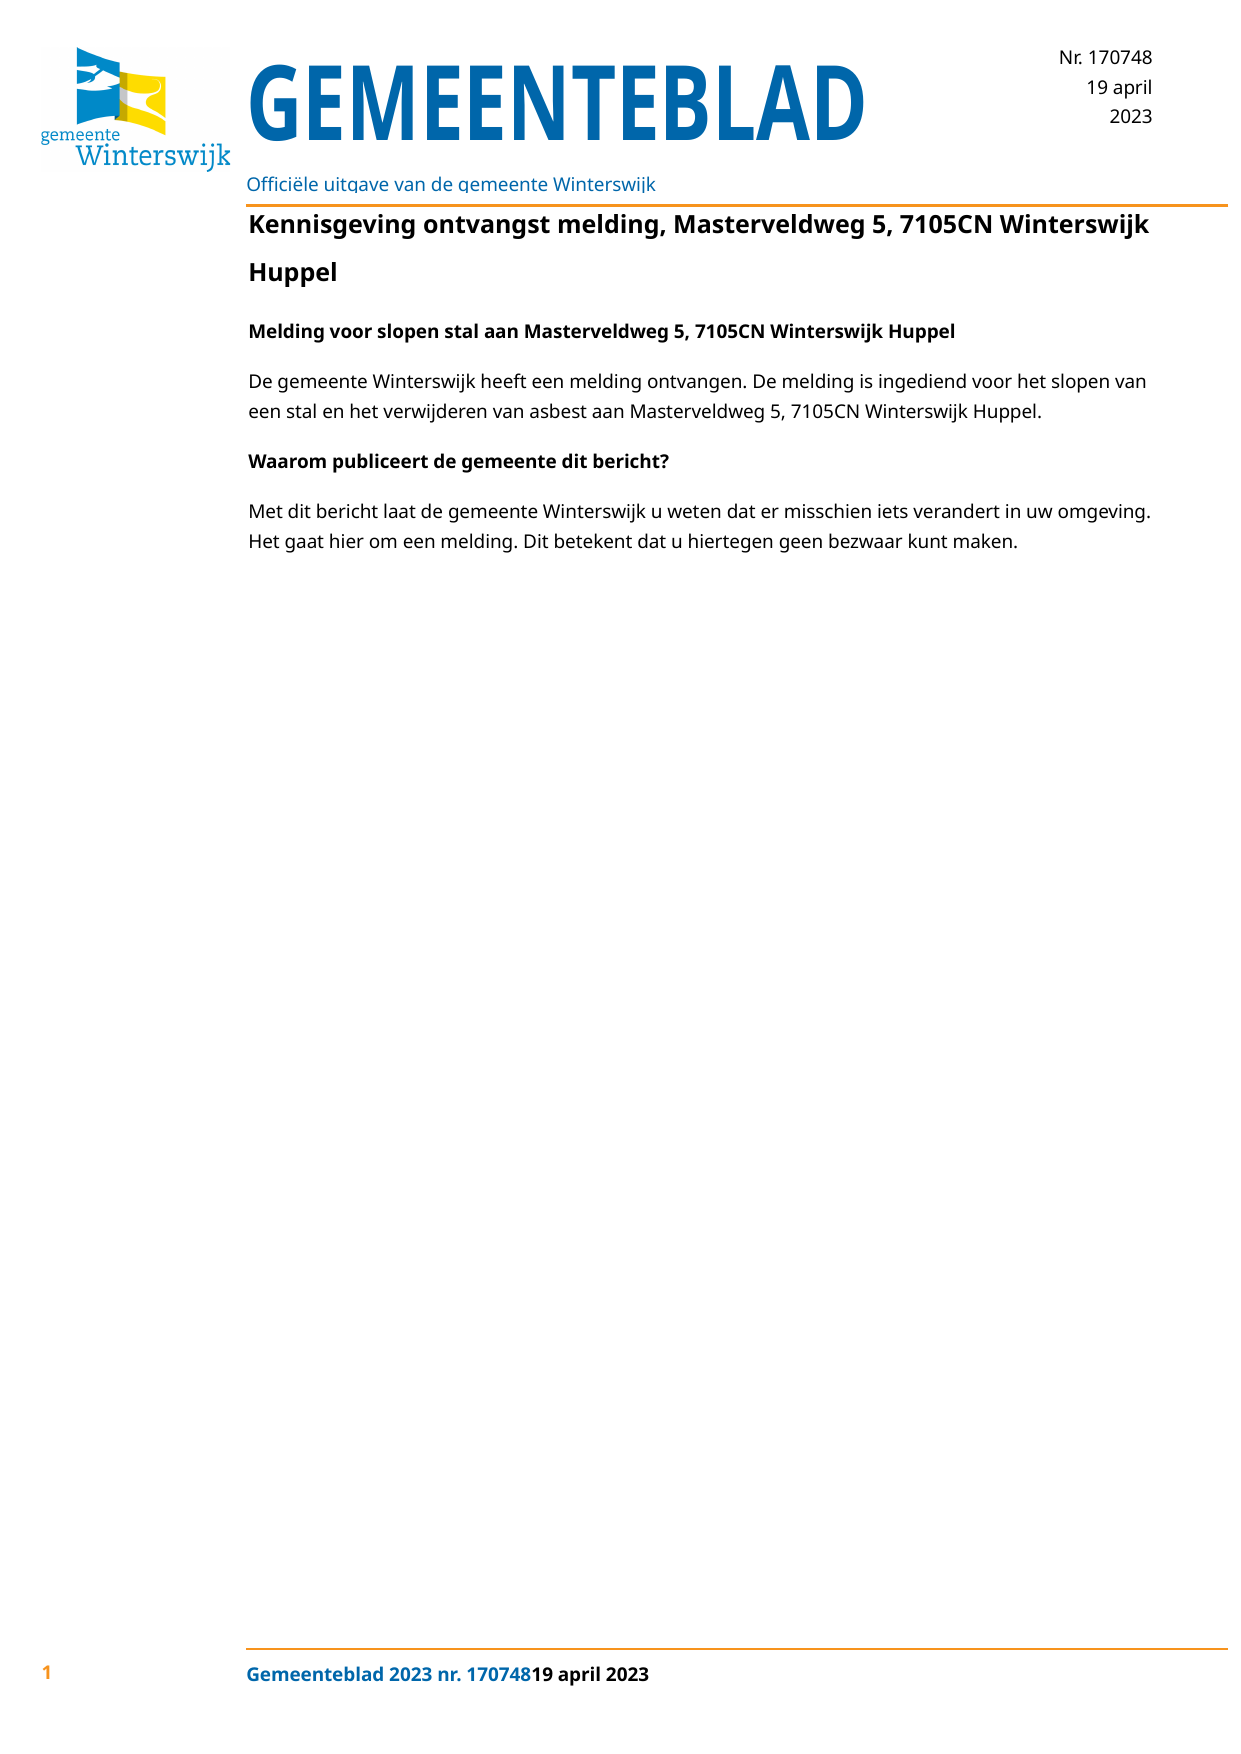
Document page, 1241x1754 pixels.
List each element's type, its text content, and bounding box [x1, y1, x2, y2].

picture [225, 153, 231, 162]
text Melding voor slopen stal aan Masterveldweg 5, 7105CN Winterswijk Huppel [248, 318, 1152, 344]
text Kennisgeving ontvangst melding, Masterveldweg 5, 7105CN Winterswijk Huppel [248, 207, 1152, 288]
picture [41, 47, 231, 172]
text Met dit bericht laat de gemeente Winterswijk u weten dat er misschien iets verandert in uw omgeving. Het gaat hier om een melding. Dit betekent dat u hiertegen geen bezwaar kunt maken. [248, 499, 1152, 554]
text Waarom publiceert de gemeente dit bericht? [248, 448, 1152, 474]
text De gemeente Winterswijk heeft een melding ontvangen. De melding is ingediend voor het slopen van een stal en het verwijderen van asbest aan Masterveldweg 5, 7105CN Winterswijk Huppel. [248, 368, 1152, 424]
